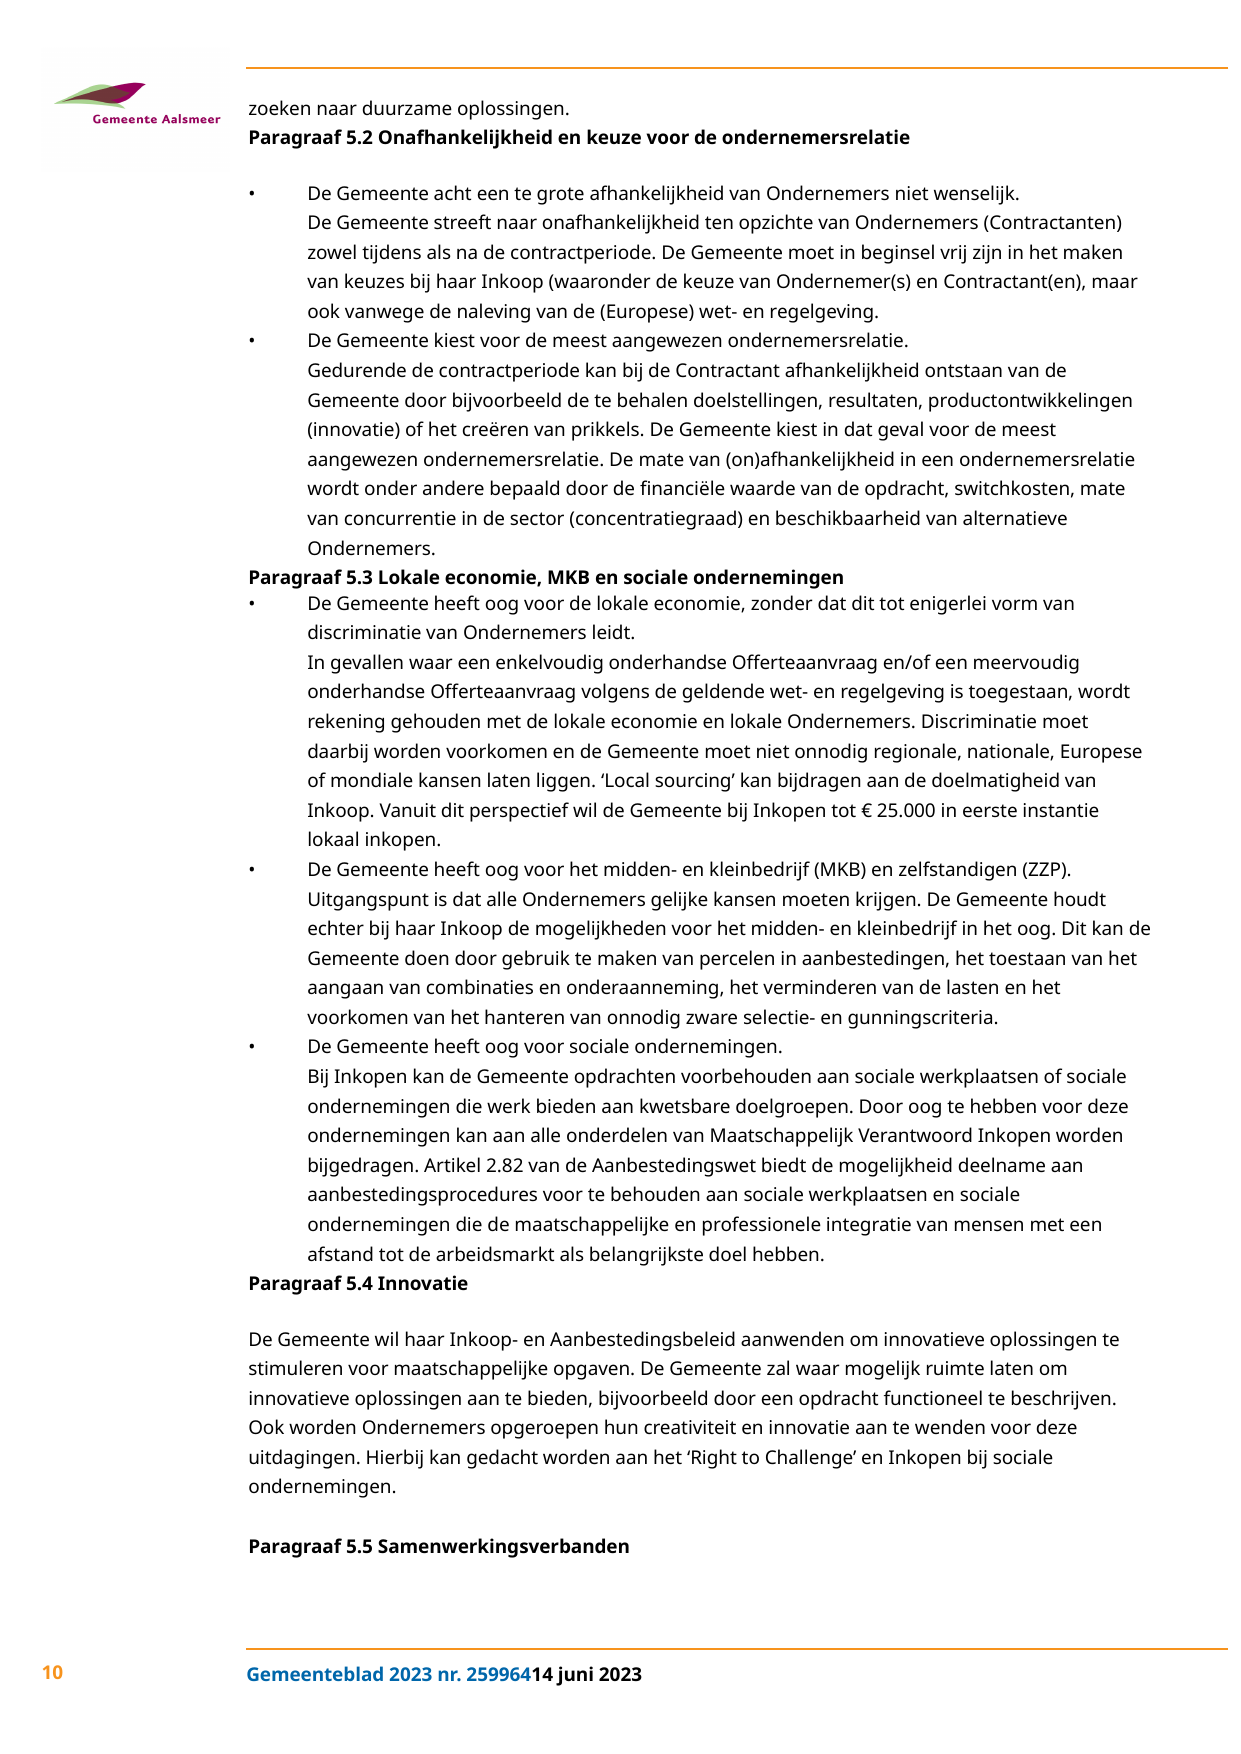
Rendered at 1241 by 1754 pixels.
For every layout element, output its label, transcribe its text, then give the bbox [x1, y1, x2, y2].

list Gedurende de contractperiode kan bij de Contractant afhankelijkheid ontstaan van de Gemeente door bijvoorbeeld de te behalen doelstellingen, resultaten, productontwikkelingen (innovatie) of het creëren van prikkels. De Gemeente kiest in dat geval voor de meest aangewezen ondernemersrelatie. De mate van (on)afhankelijkheid in een ondernemersrelatie wordt onder andere bepaald door de financiële waarde van de opdracht, switchkosten, mate van concurrentie in de sector (concentratiegraad) en beschikbaarheid van alternatieve Ondernemers. [248, 357, 1152, 560]
list Bij Inkopen kan de Gemeente opdrachten voorbehouden aan sociale werkplaatsen of sociale ondernemingen die werk bieden aan kwetsbare doelgroepen. Door oog te hebben voor deze ondernemingen kan aan alle onderdelen van Maatschappelijk Verantwoord Inkopen worden bijgedragen. Artikel 2.82 van de Aanbestedingswet biedt de mogelijkheid deelname aan aanbestedingsprocedures voor te behouden aan sociale werkplaatsen en sociale ondernemingen die de maatschappelijke en professionele integratie van mensen met een afstand tot de arbeidsmarkt als belangrijkste doel hebben. [248, 1063, 1152, 1267]
text Paragraaf 5.3 Lokale economie, MKB en sociale ondernemingen [248, 564, 1152, 590]
text Paragraaf 5.4 Innovatie [248, 1270, 1152, 1296]
text Paragraaf 5.2 Onafhankelijkheid en keuze voor de ondernemersrelatie [248, 124, 1152, 150]
list De Gemeente kiest voor de meest aangewezen ondernemersrelatie. [248, 328, 1152, 353]
text De Gemeente wil haar Inkoop- en Aanbestedingsbeleid aanwenden om innovatieve oplossingen te stimuleren voor maatschappelijke opgaven. De Gemeente zal waar mogelijk ruimte laten om innovatieve oplossingen aan te bieden, bijvoorbeeld door een opdracht functioneel te beschrijven. Ook worden Ondernemers opgeroepen hun creativiteit en innovatie aan te wenden voor deze uitdagingen. Hierbij kan gedacht worden aan het ‘Right to Challenge’ en Inkopen bij sociale ondernemingen. [248, 1326, 1152, 1499]
list De Gemeente streeft naar onafhankelijkheid ten opzichte van Ondernemers (Contractanten) zowel tijdens als na de contractperiode. De Gemeente moet in beginsel vrij zijn in het maken van keuzes bij haar Inkoop (waaronder de keuze van Ondernemer(s) en Contractant(en), maar ook vanwege de naleving van de (Europese) wet- en regelgeving. [248, 209, 1152, 324]
picture [41, 47, 231, 172]
list In gevallen waar een enkelvoudig onderhandse Offerteaanvraag en/of een meervoudig onderhandse Offerteaanvraag volgens de geldende wet- en regelgeving is toegestaan, wordt rekening gehouden met de lokale economie en lokale Ondernemers. Discriminatie moet daarbij worden voorkomen en de Gemeente moet niet onnodig regionale, nationale, Europese of mondiale kansen laten liggen. ‘Local sourcing’ kan bijdragen aan de doelmatigheid van Inkoop. Vanuit dit perspectief wil de Gemeente bij Inkopen tot € 25.000 in eerste instantie lokaal inkopen. [248, 649, 1152, 852]
list De Gemeente heeft oog voor sociale ondernemingen. [248, 1034, 1152, 1059]
list De Gemeente heeft oog voor het midden- en kleinbedrijf (MKB) en zelfstandigen (ZZP). [248, 856, 1152, 882]
list De Gemeente heeft oog voor de lokale economie, zonder dat dit tot enigerlei vorm van discriminatie van Ondernemers leidt. [248, 590, 1152, 645]
text Paragraaf 5.5 Samenwerkingsverbanden [248, 1533, 1152, 1558]
list Uitgangspunt is dat alle Ondernemers gelijke kansen moeten krijgen. De Gemeente houdt echter bij haar Inkoop de mogelijkheden voor het midden- en kleinbedrijf in het oog. Dit kan de Gemeente doen door gebruik te maken van percelen in aanbestedingen, het toestaan van het aangaan van combinaties en onderaanneming, het verminderen van de lasten en het voorkomen van het hanteren van onnodig zware selectie- en gunningscriteria. [248, 886, 1152, 1030]
text zoeken naar duurzame oplossingen. [248, 95, 1152, 121]
list De Gemeente acht een te grote afhankelijkheid van Ondernemers niet wenselijk. [248, 180, 1152, 205]
